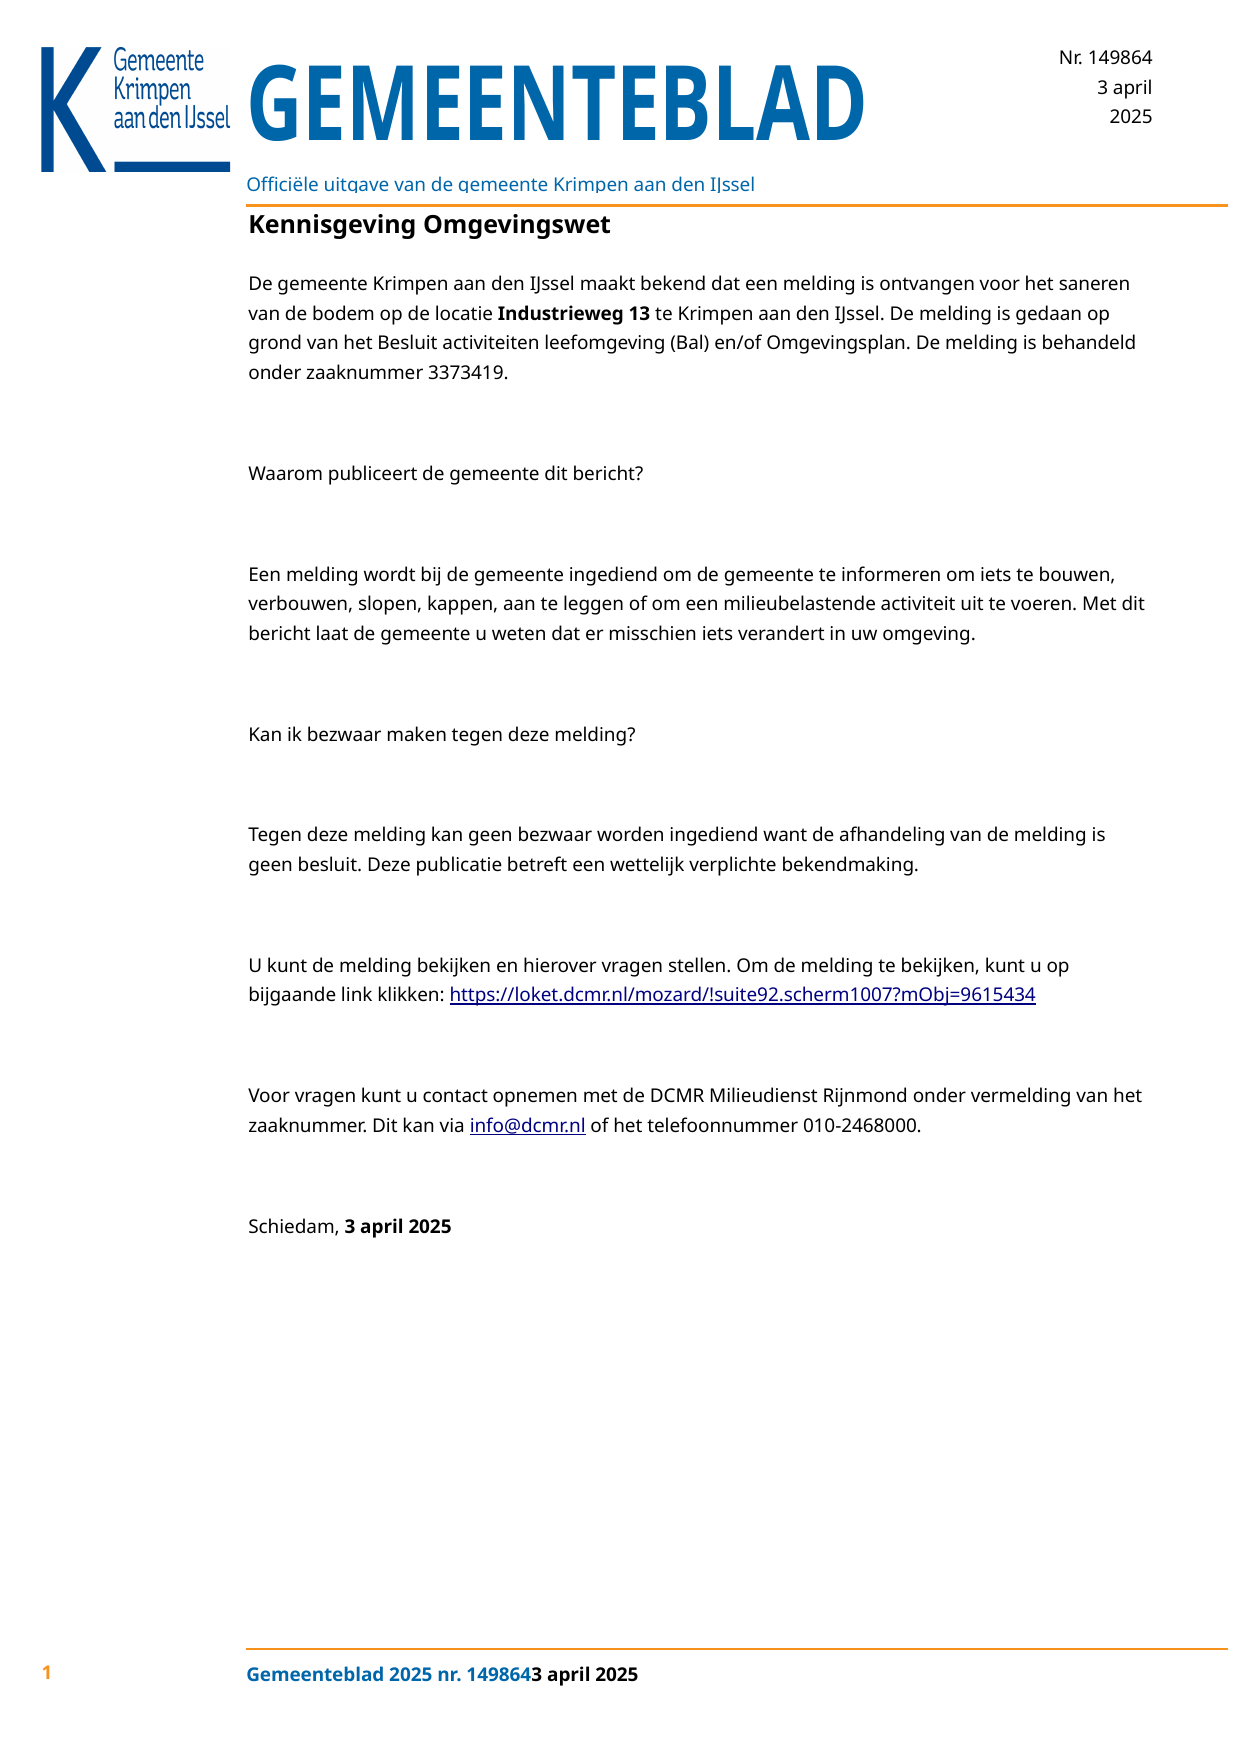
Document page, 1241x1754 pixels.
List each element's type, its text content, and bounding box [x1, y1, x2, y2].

text De gemeente Krimpen aan den IJssel maakt bekend dat een melding is ontvangen voor het saneren van de bodem op de locatie Industrieweg 13 te Krimpen aan den IJssel. De melding is gedaan op grond van het Besluit activiteiten leefomgeving (Bal) en/of Omgevingsplan. De melding is behandeld onder zaaknummer 3373419. [248, 270, 1152, 385]
text Voor vragen kunt u contact opnemen met de DCMR Milieudienst Rijnmond onder vermelding van het zaaknummer. Dit kan via info@dcmr.nl of het telefoonnummer 010-2468000. [248, 1082, 1152, 1138]
text Tegen deze melding kan geen bezwaar worden ingediend want de afhandeling van de melding is geen besluit. Deze publicatie betreft een wettelijk verplichte bekendmaking. [248, 822, 1152, 877]
text Kan ik bezwaar maken tegen deze melding? [248, 721, 1152, 746]
picture [41, 47, 231, 172]
text Waarom publiceert de gemeente dit bericht? [248, 460, 1152, 486]
text Schiedam, 3 april 2025 [248, 1213, 1152, 1238]
text Kennisgeving Omgevingswet [248, 207, 1152, 241]
text U kunt de melding bekijken en hierover vragen stellen. Om de melding te bekijken, kunt u op bijgaande link klikken: https://loket.dcmr.nl/mozard/!suite92.scherm1007?mObj=9615434 [248, 952, 1152, 1007]
text Een melding wordt bij de gemeente ingediend om de gemeente te informeren om iets te bouwen, verbouwen, slopen, kappen, aan te leggen of om een milieubelastende activiteit uit te voeren. Met dit bericht laat de gemeente u weten dat er misschien iets verandert in uw omgeving. [248, 561, 1152, 646]
